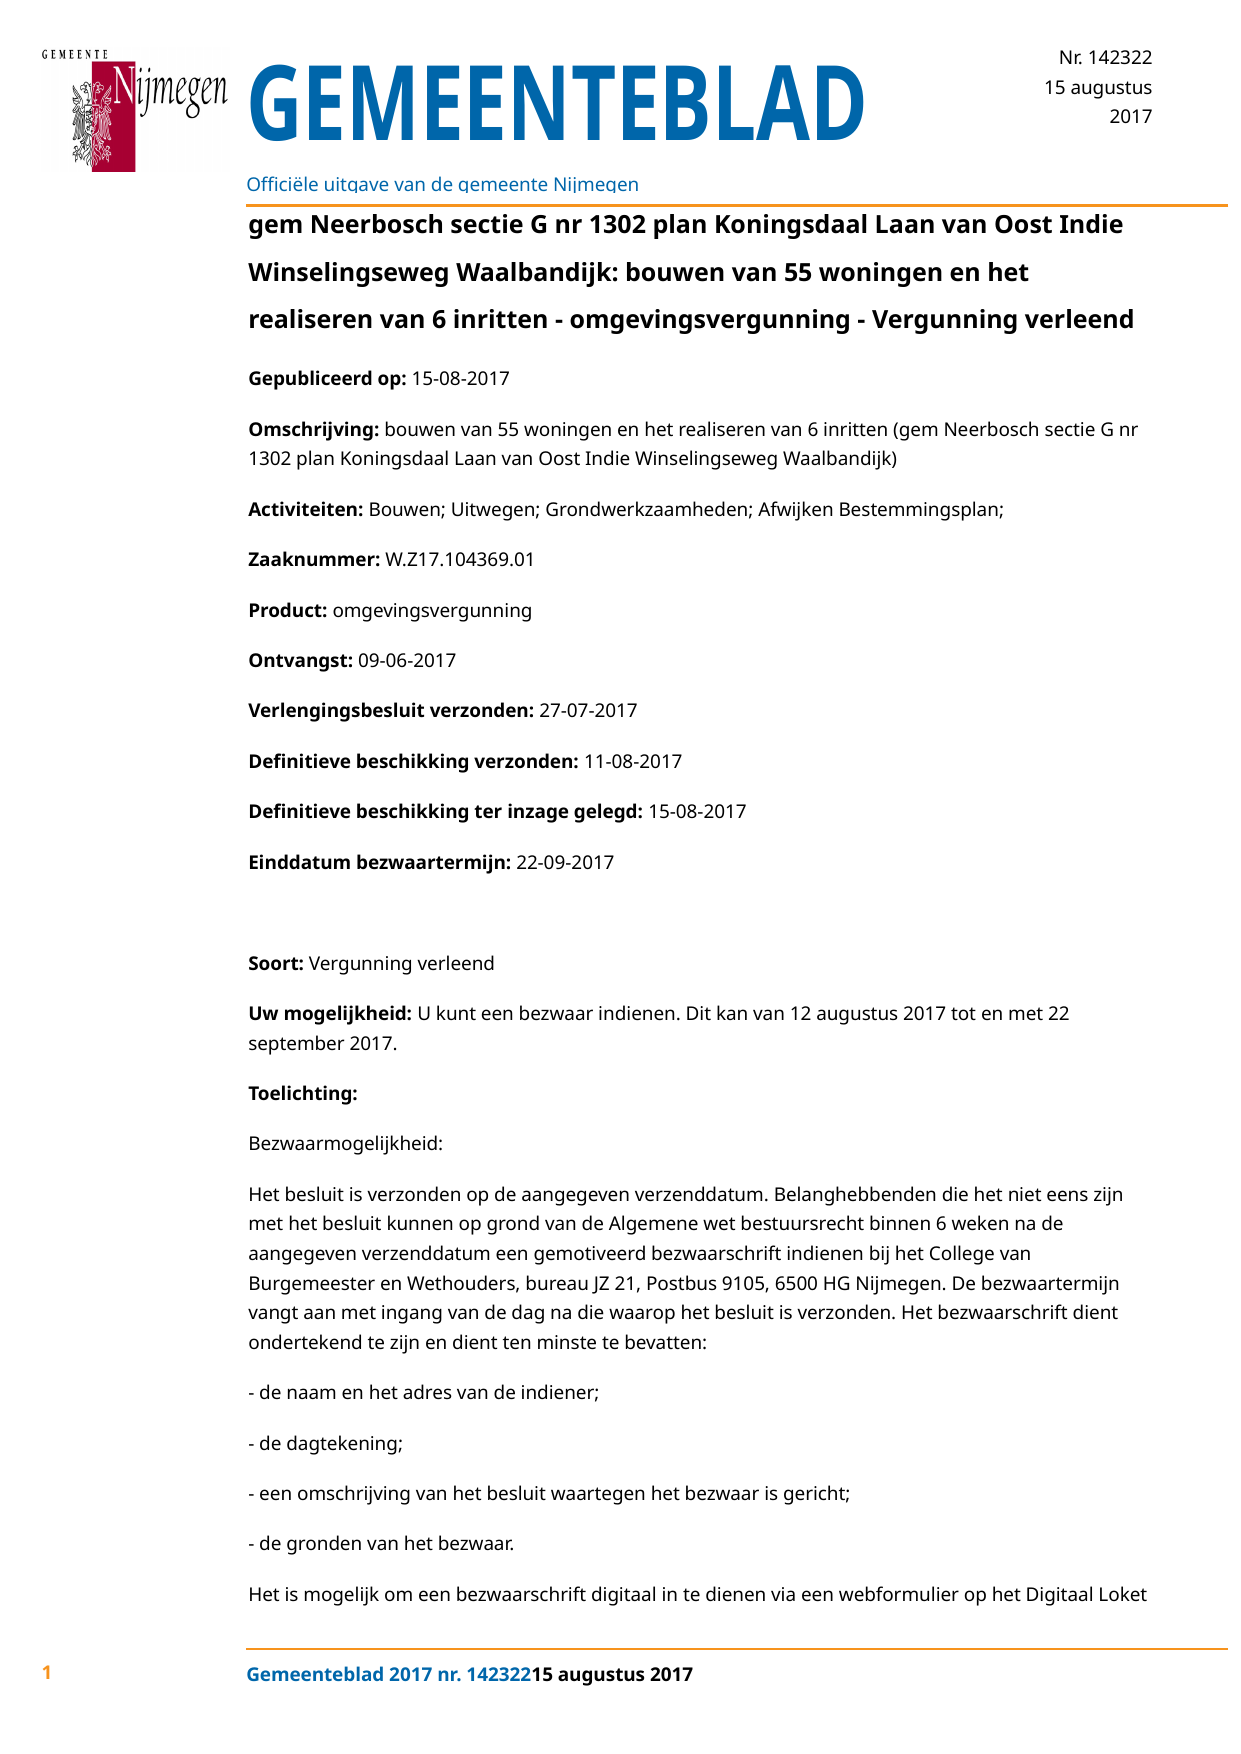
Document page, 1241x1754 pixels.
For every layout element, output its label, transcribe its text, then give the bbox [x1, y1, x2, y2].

text - de gronden van het bezwaar. [248, 1531, 1152, 1556]
text Het besluit is verzonden op de aangegeven verzenddatum. Belanghebbenden die het niet eens zijn met het besluit kunnen op grond van de Algemene wet bestuursrecht binnen 6 weken na de aangegeven verzenddatum een gemotiveerd bezwaarschrift indienen bij het College van Burgemeester en Wethouders, bureau JZ 21, Postbus 9105, 6500 HG Nijmegen. De bezwaartermijn vangt aan met ingang van de dag na die waarop het besluit is verzonden. Het bezwaarschrift dient ondertekend te zijn en dient ten minste te bevatten: [248, 1181, 1152, 1354]
picture [41, 47, 231, 172]
text gem Neerbosch sectie G nr 1302 plan Koningsdaal Laan van Oost Indie Winselingseweg Waalbandijk: bouwen van 55 woningen en het realiseren van 6 inritten - omgevingsvergunning - Vergunning verleend [248, 207, 1152, 336]
text Omschrijving: bouwen van 55 woningen en het realiseren van 6 inritten (gem Neerbosch sectie G nr 1302 plan Koningsdaal Laan van Oost Indie Winselingseweg Waalbandijk) [248, 416, 1152, 471]
text Definitieve beschikking ter inzage gelegd: 15-08-2017 [248, 798, 1152, 824]
text Uw mogelijkheid: U kunt een bezwaar indienen. Dit kan van 12 augustus 2017 tot en met 22 september 2017. [248, 1000, 1152, 1055]
text Ontvangst: 09-06-2017 [248, 647, 1152, 673]
text Gepubliceerd op: 15-08-2017 [248, 366, 1152, 391]
text Product: omgevingsvergunning [248, 597, 1152, 622]
text Bezwaarmogelijkheid: [248, 1131, 1152, 1156]
text - de naam en het adres van de indiener; [248, 1379, 1152, 1405]
text Verlengingsbesluit verzonden: 27-07-2017 [248, 698, 1152, 723]
text - de dagtekening; [248, 1430, 1152, 1455]
text Toelichting: [248, 1080, 1152, 1106]
text Het is mogelijk om een bezwaarschrift digitaal in te dienen via een webformulier op het Digitaal Loket [248, 1581, 1152, 1607]
text Soort: Vergunning verleend [248, 950, 1152, 975]
text - een omschrijving van het besluit waartegen het bezwaar is gericht; [248, 1480, 1152, 1506]
text Einddatum bezwaartermijn: 22-09-2017 [248, 849, 1152, 874]
text Definitieve beschikking verzonden: 11-08-2017 [248, 748, 1152, 774]
text Activiteiten: Bouwen; Uitwegen; Grondwerkzaamheden; Afwijken Bestemmingsplan; [248, 496, 1152, 522]
text Zaaknummer: W.Z17.104369.01 [248, 546, 1152, 572]
